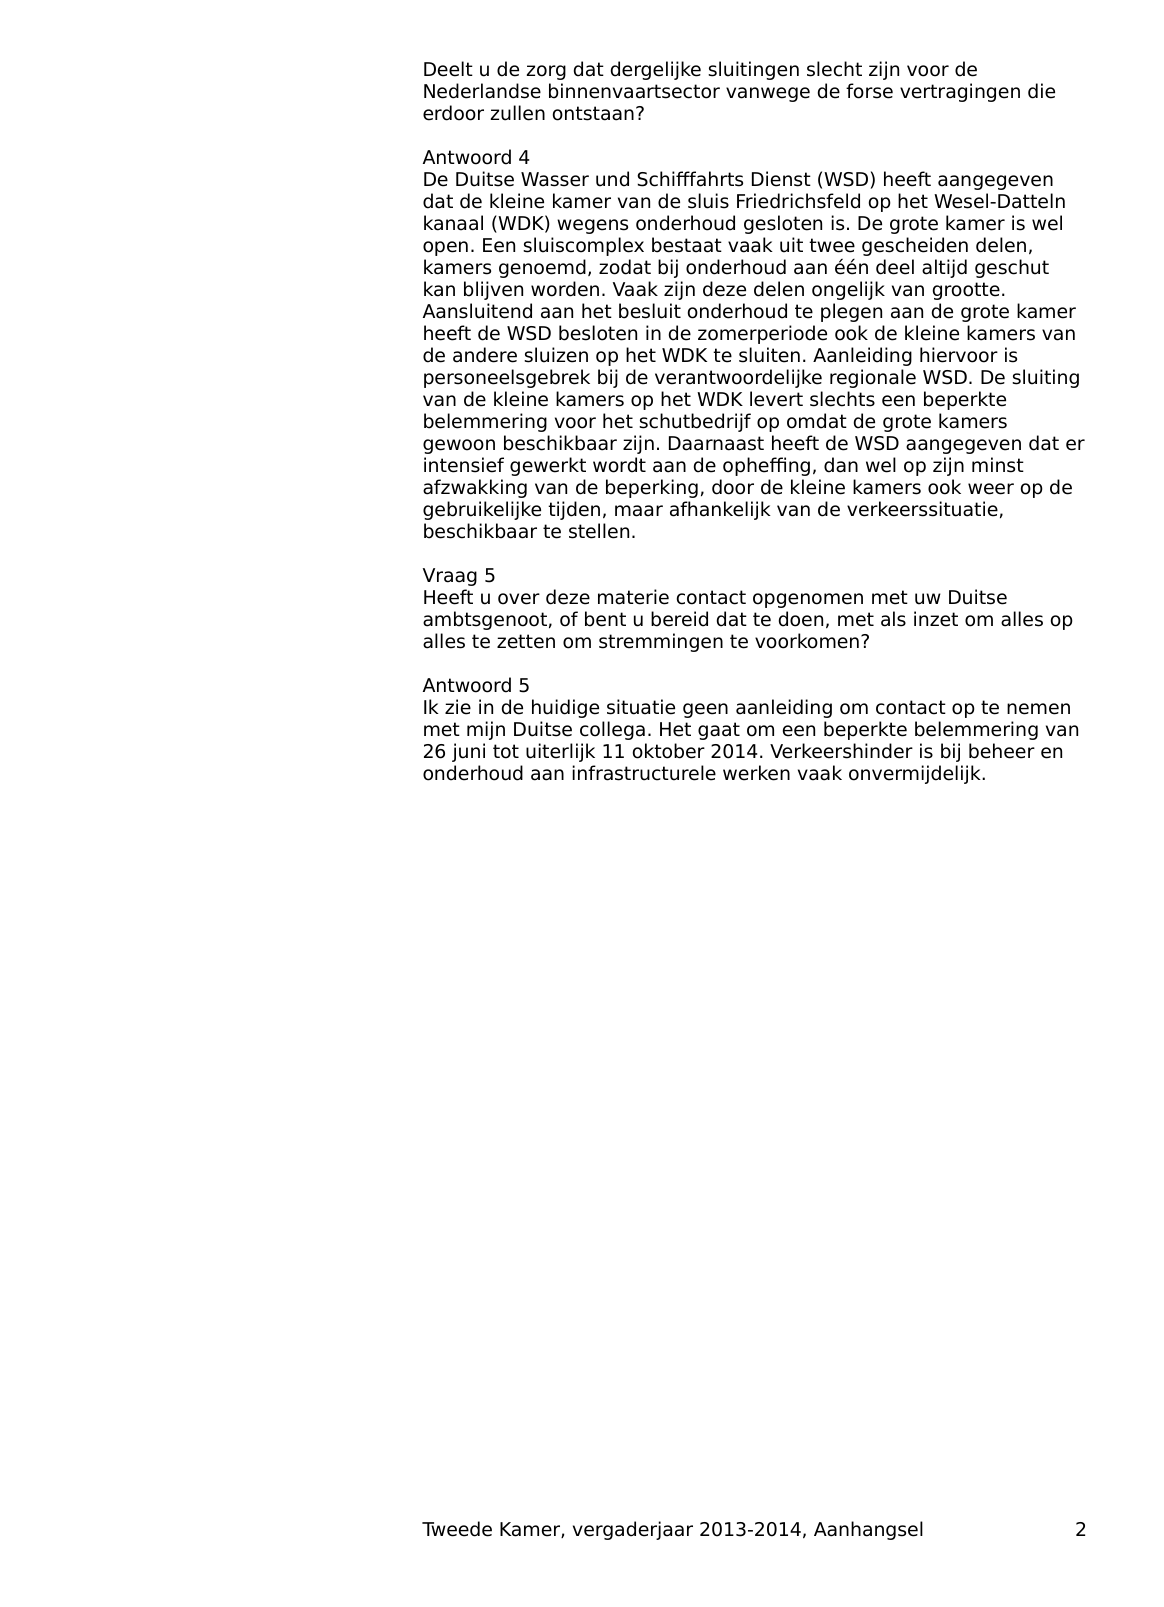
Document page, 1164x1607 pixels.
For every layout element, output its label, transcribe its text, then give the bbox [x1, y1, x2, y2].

text Deelt u de zorg dat dergelijke sluitingen slecht zijn voor de Nederlandse binnenvaartsector vanwege de forse vertragingen die erdoor zullen ontstaan? [422, 59, 1087, 125]
text Aansluitend aan het besluit onderhoud te plegen aan de grote kamer heeft de WSD besloten in de zomerperiode ook de kleine kamers van de andere sluizen op het WDK te sluiten. Aanleiding hiervoor is personeelsgebrek bij de verantwoordelijke regionale WSD. De sluiting van de kleine kamers op het WDK levert slechts een beperkte belemmering voor het schutbedrijf op omdat de grote kamers gewoon beschikbaar zijn. Daarnaast heeft de WSD aangegeven dat er intensief gewerkt wordt aan de opheffing, dan wel op zijn minst afzwakking van de beperking, door de kleine kamers ook weer op de gebruikelijke tijden, maar afhankelijk van de verkeerssituatie, beschikbaar te stellen. [422, 301, 1087, 543]
text Heeft u over deze materie contact opgenomen met uw Duitse ambtsgenoot, of bent u bereid dat te doen, met als inzet om alles op alles te zetten om stremmingen te voorkomen? [422, 587, 1087, 653]
text Antwoord 4 [422, 147, 1087, 169]
text De Duitse Wasser und Schifffahrts Dienst (WSD) heeft aangegeven dat de kleine kamer van de sluis Friedrichsfeld op het Wesel-Datteln kanaal (WDK) wegens onderhoud gesloten is. De grote kamer is wel open. Een sluiscomplex bestaat vaak uit twee gescheiden delen, kamers genoemd, zodat bij onderhoud aan één deel altijd geschut kan blijven worden. Vaak zijn deze delen ongelijk van grootte. [422, 169, 1087, 301]
text Ik zie in de huidige situatie geen aanleiding om contact op te nemen met mijn Duitse collega. Het gaat om een beperkte belemmering van 26 juni tot uiterlijk 11 oktober 2014. Verkeershinder is bij beheer en onderhoud aan infrastructurele werken vaak onvermijdelijk. [422, 697, 1087, 785]
text Antwoord 5 [422, 675, 1087, 697]
text Vraag 5 [422, 565, 1087, 587]
